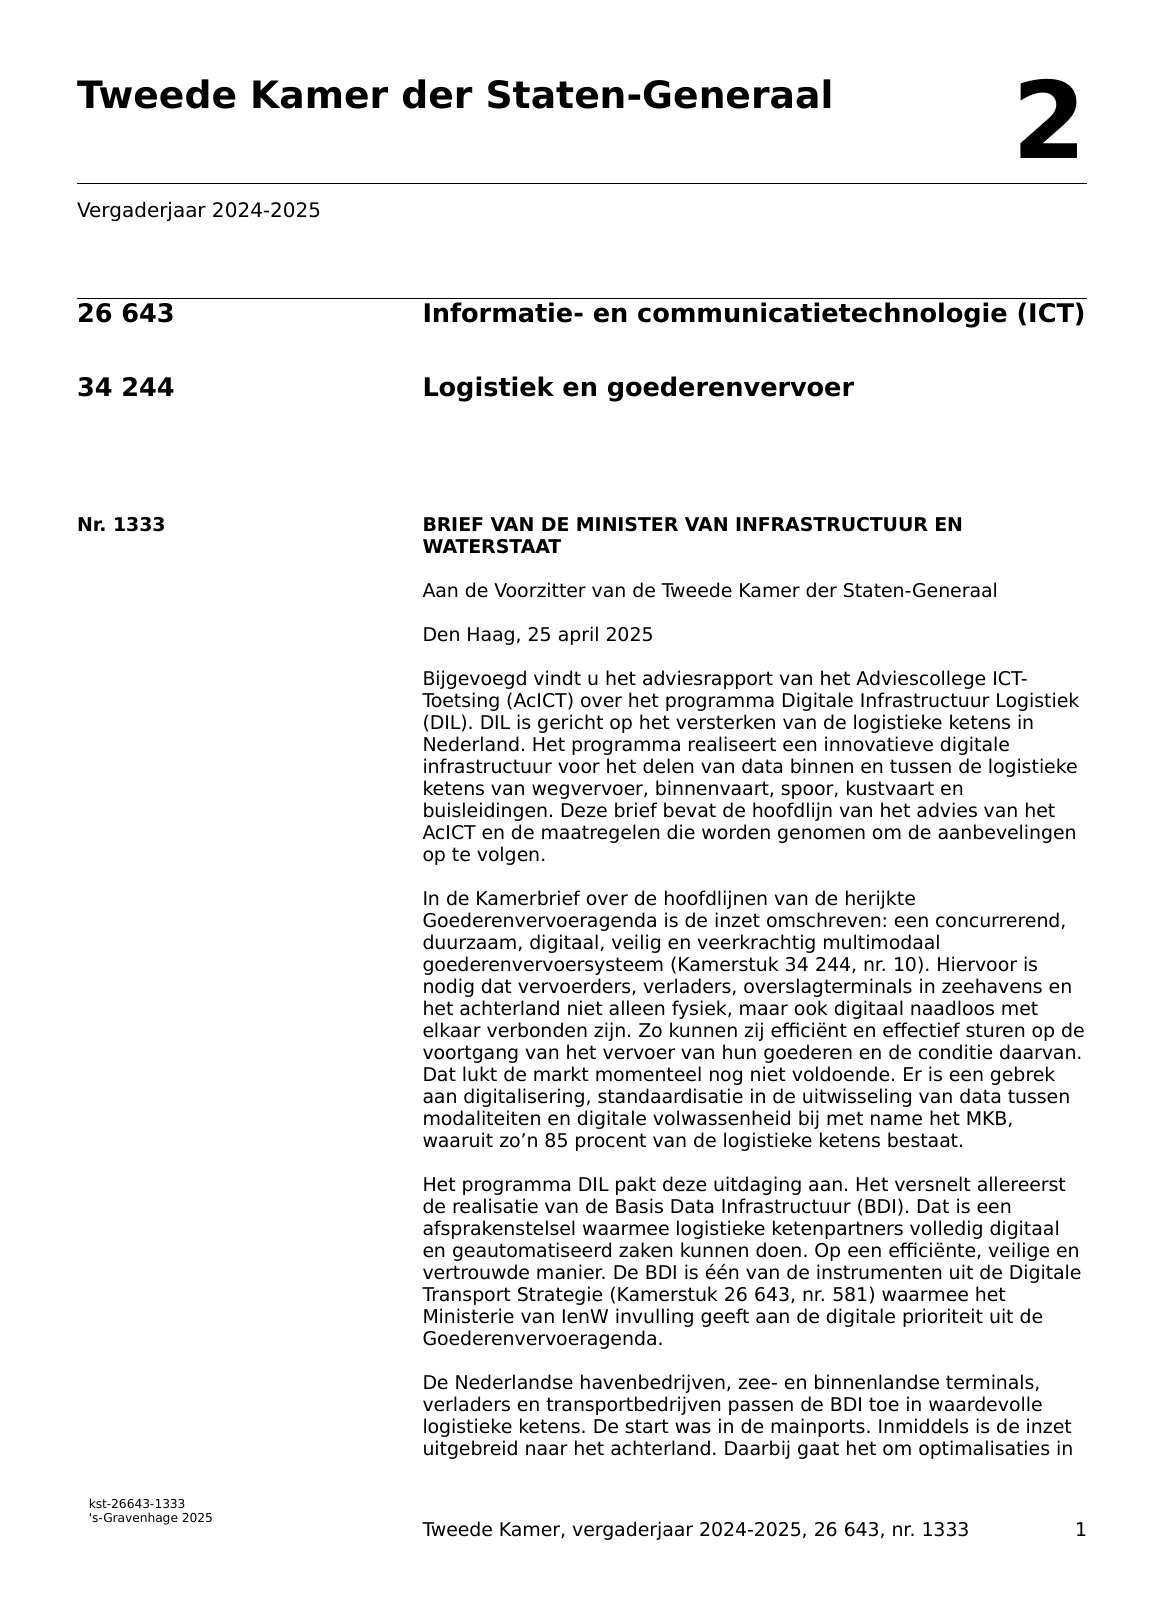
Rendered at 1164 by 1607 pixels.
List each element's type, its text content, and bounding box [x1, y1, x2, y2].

text kst-26643-1333 [88, 1497, 323, 1511]
text 's-Gravenhage 2025 [88, 1511, 323, 1525]
subtitle Nr. 1333 BRIEF VAN DE MINISTER VAN INFRASTRUCTUUR EN WATERSTAAT [77, 514, 1087, 558]
text Den Haag, 25 april 2025 [422, 624, 1087, 646]
text In de Kamerbrief over de hoofdlijnen van de herijkte Goederenvervoeragenda is de inzet omschreven: een concurrerend, duurzaam, digitaal, veilig en veerkrachtig multimodaal goederenvervoersysteem (Kamerstuk 34 244, nr. 10). Hiervoor is nodig dat vervoerders, verladers, overslagterminals in zeehavens en het achterland niet alleen fysiek, maar ook digitaal naadloos met elkaar verbonden zijn. Zo kunnen zij efficiënt en effectief sturen op de voortgang van het vervoer van hun goederen en de conditie daarvan. Dat lukt de markt momenteel nog niet voldoende. Er is een gebrek aan digitalisering, standaardisatie in de uitwisseling van data tussen modaliteiten en digitale volwassenheid bij met name het MKB, waaruit zo’n 85 procent van de logistieke ketens bestaat. [422, 888, 1087, 1152]
table_cell Vergaderjaar 2024-2025 [77, 184, 1087, 298]
table_header 2 [886, 59, 1087, 183]
text Bijgevoegd vindt u het adviesrapport van het Adviescollege ICT-Toetsing (AcICT) over het programma Digitale Infrastructuur Logistiek (DIL). DIL is gericht op het versterken van de logistieke ketens in Nederland. Het programma realiseert een innovatieve digitale infrastructuur voor het delen van data binnen en tussen de logistieke ketens van wegvervoer, binnenvaart, spoor, kustvaart en buisleidingen. Deze brief bevat de hoofdlijn van het advies van het AcICT en de maatregelen die worden genomen om de aanbevelingen op te volgen. [422, 668, 1087, 866]
text De Nederlandse havenbedrijven, zee- en binnenlandse terminals, verladers en transportbedrijven passen de BDI toe in waardevolle logistieke ketens. De start was in de mainports. Inmiddels is de inzet uitgebreid naar het achterland. Daarbij gaat het om optimalisaties in [422, 1372, 1087, 1460]
subtitle 34 244 Logistiek en goederenvervoer [77, 373, 1087, 403]
text Het programma DIL pakt deze uitdaging aan. Het versnelt allereerst de realisatie van de Basis Data Infrastructuur (BDI). Dat is een afsprakenstelsel waarmee logistieke ketenpartners volledig digitaal en geautomatiseerd zaken kunnen doen. Op een efficiënte, veilige en vertrouwde manier. De BDI is één van de instrumenten uit de Digitale Transport Strategie (Kamerstuk 26 643, nr. 581) waarmee het Ministerie van IenW invulling geeft aan de digitale prioriteit uit de Goederenvervoeragenda. [422, 1174, 1087, 1350]
text Aan de Voorzitter van de Tweede Kamer der Staten-Generaal [422, 580, 1087, 602]
subtitle 26 643 Informatie- en communicatietechnologie (ICT) [77, 299, 1087, 329]
table_header Tweede Kamer der Staten-Generaal [77, 59, 886, 183]
